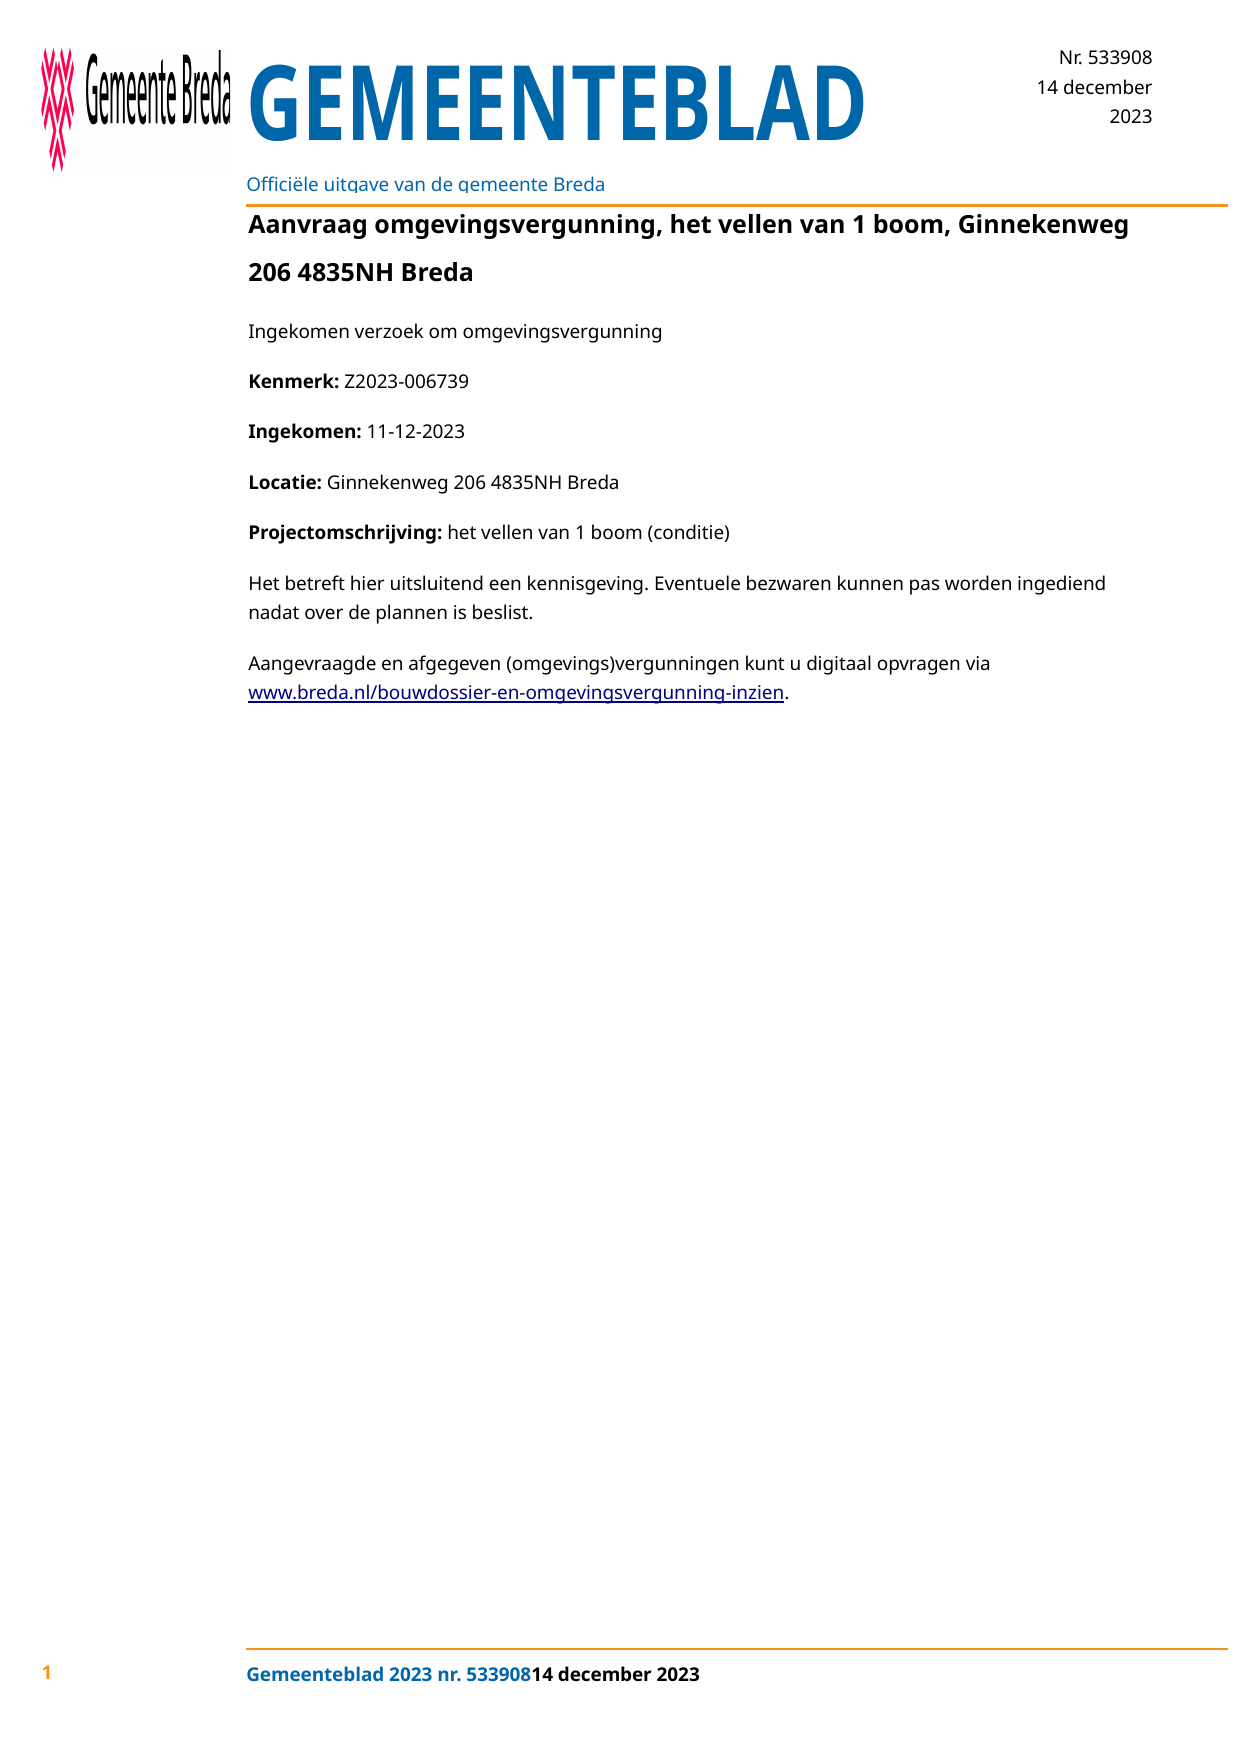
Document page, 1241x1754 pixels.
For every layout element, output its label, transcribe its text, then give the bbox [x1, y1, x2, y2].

text Projectomschrijving: het vellen van 1 boom (conditie) [248, 519, 1152, 545]
text Ingekomen verzoek om omgevingsvergunning [248, 318, 1152, 344]
text Aangevraagde en afgegeven (omgevings)vergunningen kunt u digitaal opvragen via www.breda.nl/bouwdossier-en-omgevingsvergunning-inzien. [248, 650, 1152, 705]
text Locatie: Ginnekenweg 206 4835NH Breda [248, 469, 1152, 495]
text Het betreft hier uitsluitend een kennisgeving. Eventuele bezwaren kunnen pas worden ingediend nadat over de plannen is beslist. [248, 570, 1152, 625]
text Aanvraag omgevingsvergunning, het vellen van 1 boom, Ginnekenweg 206 4835NH Breda [248, 207, 1152, 288]
text Kenmerk: Z2023-006739 [248, 368, 1152, 394]
picture [41, 47, 231, 172]
text Ingekomen: 11-12-2023 [248, 419, 1152, 444]
